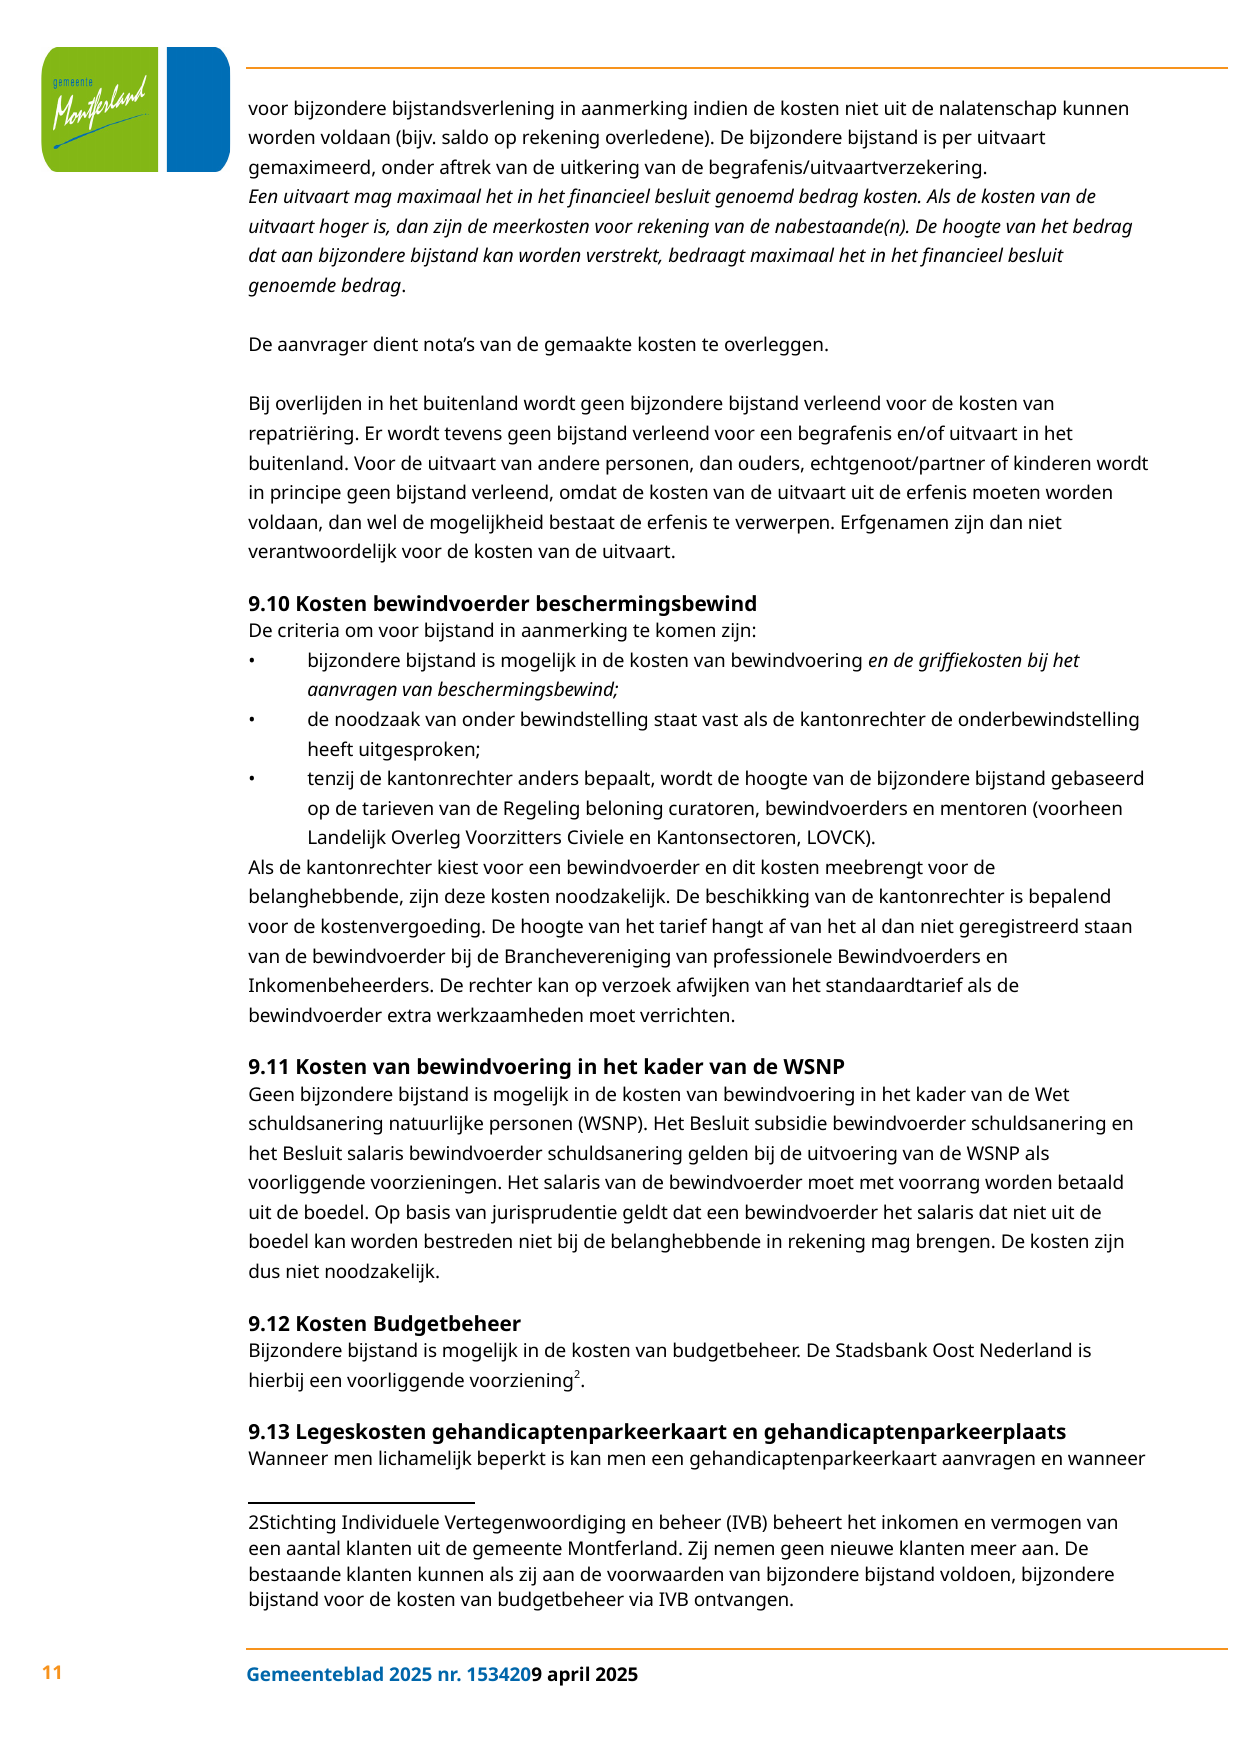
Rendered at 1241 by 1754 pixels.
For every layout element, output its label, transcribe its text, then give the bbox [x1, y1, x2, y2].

text 9.12 Kosten Budgetbeheer [248, 1309, 1152, 1337]
text voor bijzondere bijstandsverlening in aanmerking indien de kosten niet uit de nalatenschap kunnen worden voldaan (bijv. saldo op rekening overledene). De bijzondere bijstand is per uitvaart gemaximeerd, onder aftrek van de uitkering van de begrafenis/uitvaartverzekering. [248, 95, 1152, 180]
picture [41, 47, 231, 172]
text De aanvrager dient nota’s van de gemaakte kosten te overleggen. [248, 331, 1152, 357]
list de noodzaak van onder bewindstelling staat vast als de kantonrechter de onderbewindstelling heeft uitgesproken; [248, 706, 1152, 761]
text 9.11 Kosten van bewindvoering in het kader van de WSNP [248, 1052, 1152, 1081]
text Een uitvaart mag maximaal het in het financieel besluit genoemd bedrag kosten. Als de kosten van de uitvaart hoger is, dan zijn de meerkosten voor rekening van de nabestaande(n). De hoogte van het bedrag dat aan bijzondere bijstand kan worden verstrekt, bedraagt maximaal het in het financieel besluit genoemde bedrag. [248, 183, 1152, 298]
list bijzondere bijstand is mogelijk in de kosten van bewindvoering en de griffiekosten bij het aanvragen van beschermingsbewind; [248, 647, 1152, 702]
text De criteria om voor bijstand in aanmerking te komen zijn: [248, 617, 1152, 643]
list tenzij de kantonrechter anders bepaalt, wordt de hoogte van de bijzondere bijstand gebaseerd op de tarieven van de Regeling beloning curatoren, bewindvoerders en mentoren (voorheen Landelijk Overleg Voorzitters Civiele en Kantonsectoren, LOVCK). [248, 765, 1152, 850]
text 9.10 Kosten bewindvoerder beschermingsbewind [248, 589, 1152, 617]
text Als de kantonrechter kiest voor een bewindvoerder en dit kosten meebrengt voor de belanghebbende, zijn deze kosten noodzakelijk. De beschikking van de kantonrechter is bepalend voor de kostenvergoeding. De hoogte van het tarief hangt af van het al dan niet geregistreerd staan van de bewindvoerder bij de Branchevereniging van professionele Bewindvoerders en Inkomenbeheerders. De rechter kan op verzoek afwijken van het standaardtarief als de bewindvoerder extra werkzaamheden moet verrichten. [248, 854, 1152, 1028]
text Wanneer men lichamelijk beperkt is kan men een gehandicaptenparkeerkaart aanvragen en wanneer [248, 1446, 1152, 1471]
text Stichting Individuele Vertegenwoordiging en beheer (IVB) beheert het inkomen en vermogen van een aantal klanten uit de gemeente Montferland. Zij nemen geen nieuwe klanten meer aan. De bestaande klanten kunnen als zij aan de voorwaarden van bijzondere bijstand voldoen, bijzondere bijstand voor de kosten van budgetbeheer via IVB ontvangen. [248, 1509, 1152, 1612]
text Geen bijzondere bijstand is mogelijk in de kosten van bewindvoering in het kader van de Wet schuldsanering natuurlijke personen (WSNP). Het Besluit subsidie bewindvoerder schuldsanering en het Besluit salaris bewindvoerder schuldsanering gelden bij de uitvoering van de WSNP als voorliggende voorzieningen. Het salaris van de bewindvoerder moet met voorrang worden betaald uit de boedel. Op basis van jurisprudentie geldt dat een bewindvoerder het salaris dat niet uit de boedel kan worden bestreden niet bij de belanghebbende in rekening mag brengen. De kosten zijn dus niet noodzakelijk. [248, 1081, 1152, 1284]
text 9.13 Legeskosten gehandicaptenparkeerkaart en gehandicaptenparkeerplaats [248, 1417, 1152, 1446]
text Bij overlijden in het buitenland wordt geen bijzondere bijstand verleend voor de kosten van repatriëring. Er wordt tevens geen bijstand verleend voor een begrafenis en/of uitvaart in het buitenland. Voor de uitvaart van andere personen, dan ouders, echtgenoot/partner of kinderen wordt in principe geen bijstand verleend, omdat de kosten van de uitvaart uit de erfenis moeten worden voldaan, dan wel de mogelijkheid bestaat de erfenis te verwerpen. Erfgenamen zijn dan niet verantwoordelijk voor de kosten van de uitvaart. [248, 391, 1152, 564]
text Bijzondere bijstand is mogelijk in de kosten van budgetbeheer. De Stadsbank Oost Nederland is hierbij een voorliggende voorziening. [248, 1337, 1152, 1392]
